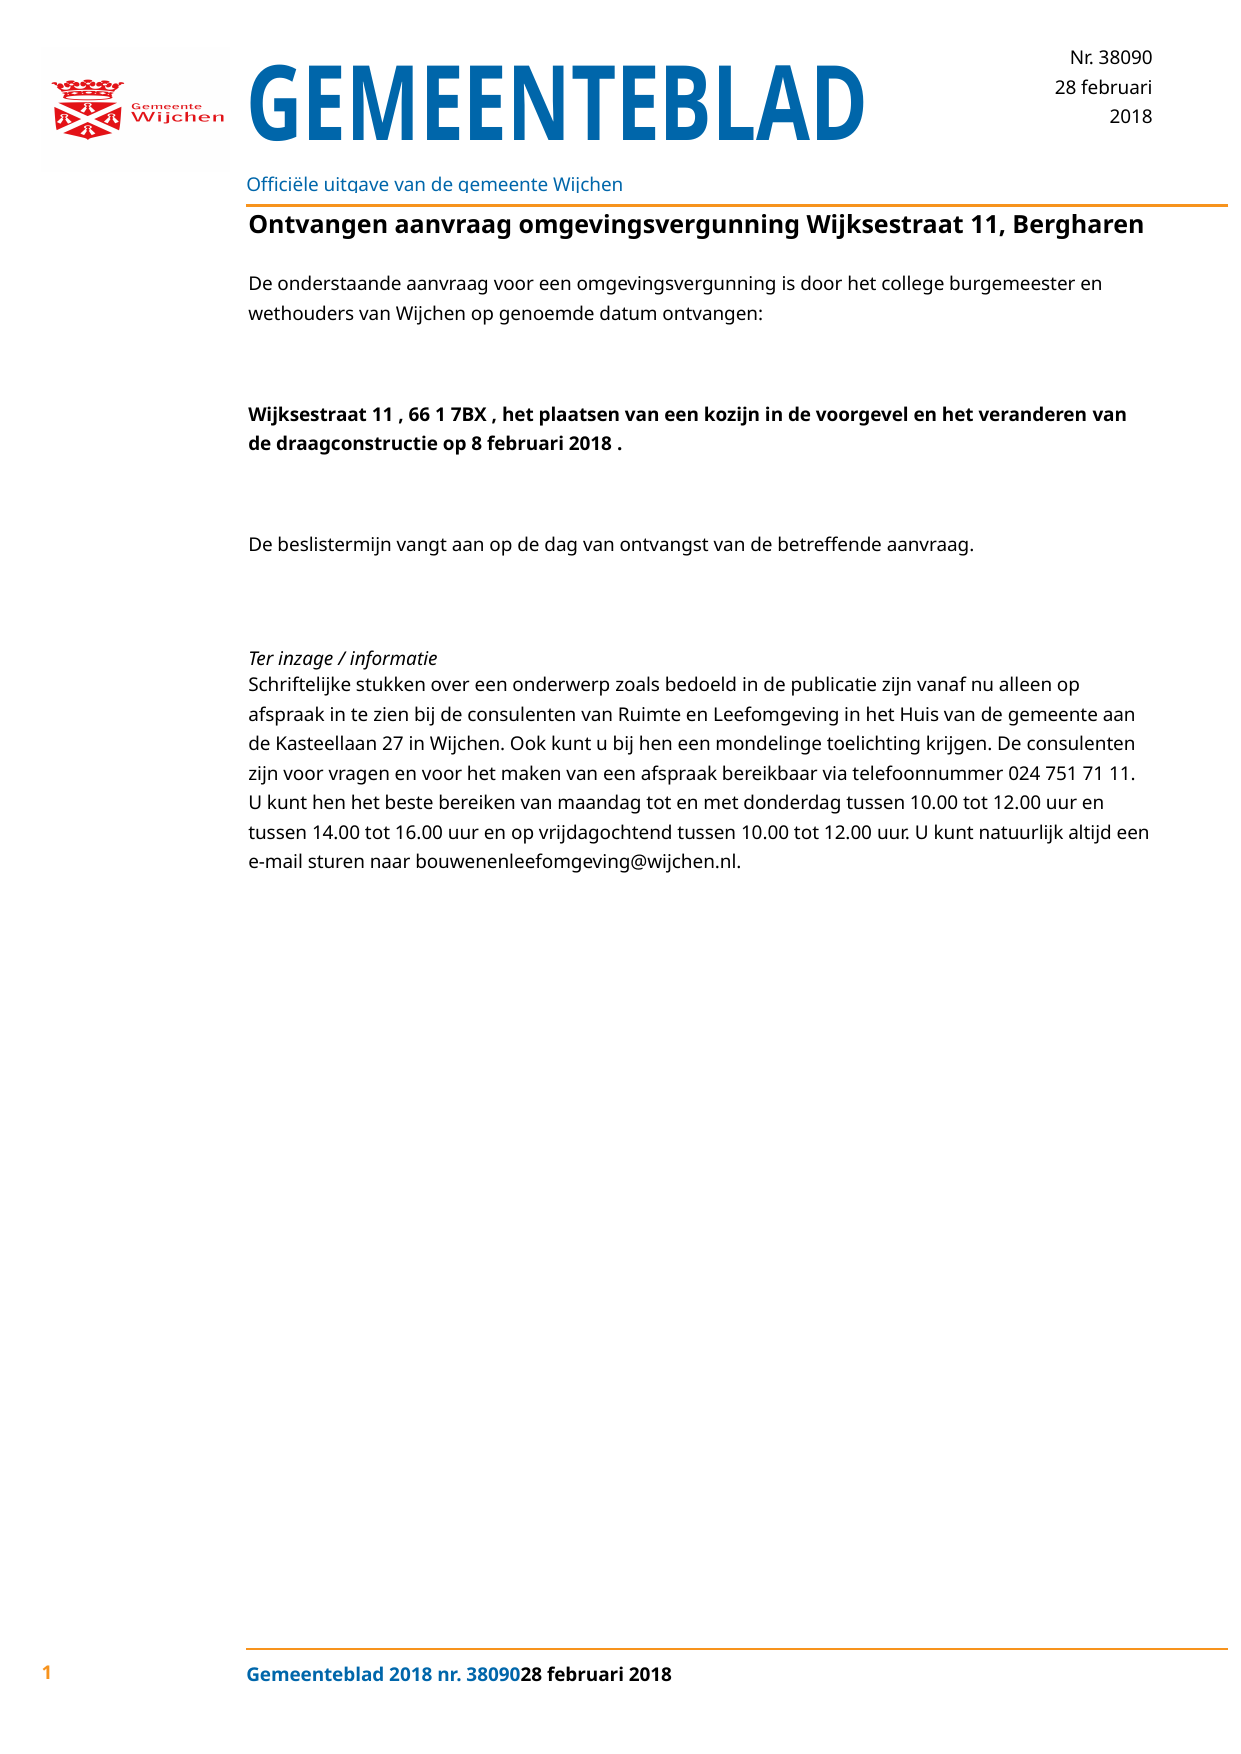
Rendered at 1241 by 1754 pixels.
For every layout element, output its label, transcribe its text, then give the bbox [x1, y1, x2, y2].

text Schriftelijke stukken over een onderwerp zoals bedoeld in de publicatie zijn vanaf nu alleen op afspraak in te zien bij de consulenten van Ruimte en Leefomgeving in het Huis van de gemeente aan de Kasteellaan 27 in Wijchen. Ook kunt u bij hen een mondelinge toelichting krijgen. De consulenten zijn voor vragen en voor het maken van een afspraak bereikbaar via telefoonnummer 024 751 71 11. U kunt hen het beste bereiken van maandag tot en met donderdag tussen 10.00 tot 12.00 uur en tussen 14.00 tot 16.00 uur en op vrijdagochtend tussen 10.00 tot 12.00 uur. U kunt natuurlijk altijd een e-mail sturen naar bouwenenleefomgeving@wijchen.nl. [248, 671, 1152, 874]
text De beslistermijn vangt aan op de dag van ontvangst van de betreffende aanvraag. [248, 531, 1152, 557]
text Wijksestraat 11 , 66 1 7BX , het plaatsen van een kozijn in de voorgevel en het veranderen van de draagconstructie op 8 februari 2018 . [248, 401, 1152, 456]
text De onderstaande aanvraag voor een omgevingsvergunning is door het college burgemeester en wethouders van Wijchen op genoemde datum ontvangen: [248, 270, 1152, 326]
picture [41, 47, 231, 172]
text Ontvangen aanvraag omgevingsvergunning Wijksestraat 11, Bergharen [248, 207, 1152, 241]
text Ter inzage / informatie [248, 646, 1152, 671]
